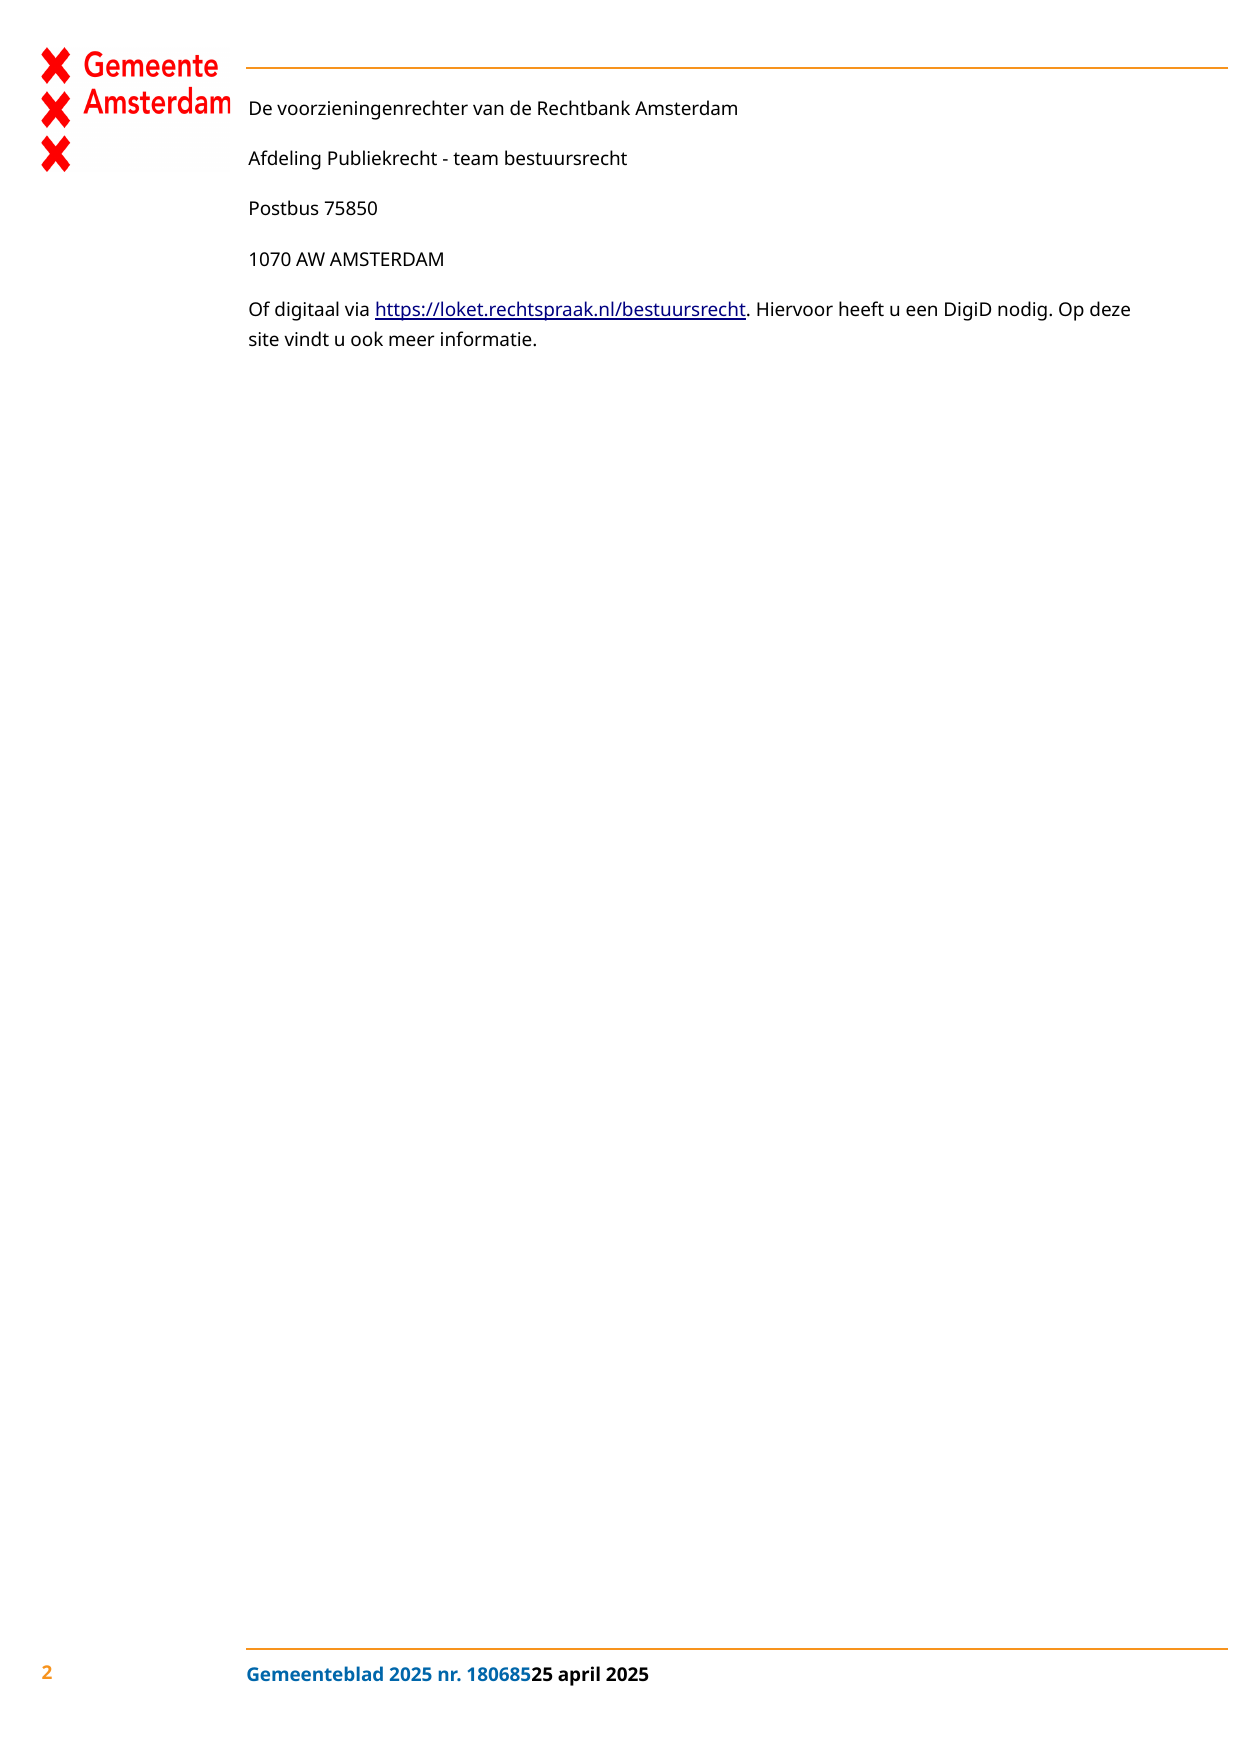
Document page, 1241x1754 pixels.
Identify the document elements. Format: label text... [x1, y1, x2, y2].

picture [41, 47, 231, 172]
text 1070 AW AMSTERDAM [248, 246, 1152, 272]
text De voorzieningenrechter van de Rechtbank Amsterdam [248, 95, 1152, 121]
text Postbus 75850 [248, 196, 1152, 221]
text Of digitaal via https://loket.rechtspraak.nl/bestuursrecht. Hiervoor heeft u een DigiD nodig. Op deze site vindt u ook meer informatie. [248, 296, 1152, 352]
text Afdeling Publiekrecht - team bestuursrecht [248, 145, 1152, 171]
